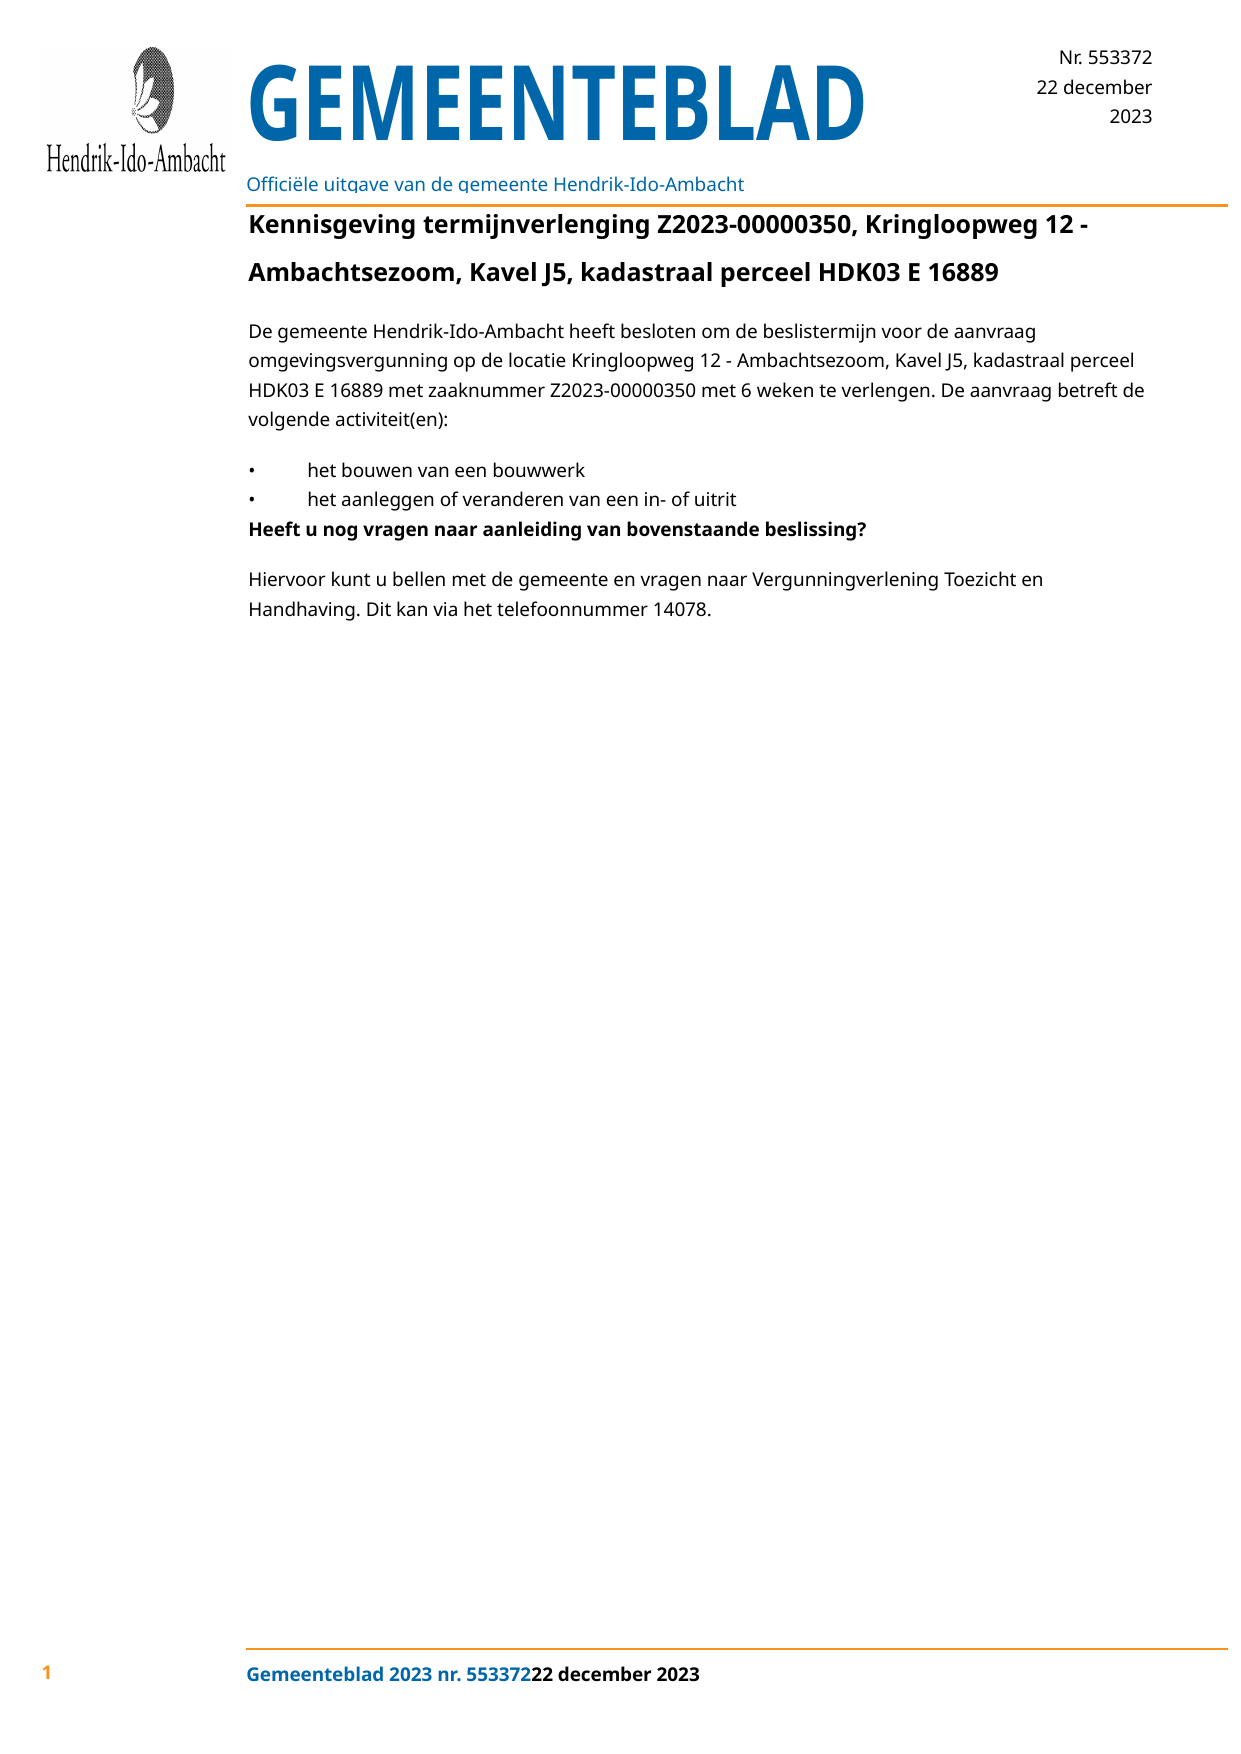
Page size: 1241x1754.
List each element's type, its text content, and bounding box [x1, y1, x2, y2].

list het aanleggen of veranderen van een in- of uitrit [248, 487, 1152, 512]
text Hiervoor kunt u bellen met de gemeente en vragen naar Vergunningverlening Toezicht en Handhaving. Dit kan via het telefoonnummer 14078. [248, 567, 1152, 622]
text De gemeente Hendrik-Ido-Ambacht heeft besloten om de beslistermijn voor de aanvraag omgevingsvergunning op de locatie Kringloopweg 12 - Ambachtsezoom, Kavel J5, kadastraal perceel HDK03 E 16889 met zaaknummer Z2023-00000350 met 6 weken te verlengen. De aanvraag betreft de volgende activiteit(en): [248, 318, 1152, 432]
picture [41, 47, 231, 172]
text Kennisgeving termijnverlenging Z2023-00000350, Kringloopweg 12 - Ambachtsezoom, Kavel J5, kadastraal perceel HDK03 E 16889 [248, 207, 1152, 288]
list het bouwen van een bouwwerk [248, 457, 1152, 483]
text Heeft u nog vragen naar aanleiding van bovenstaande beslissing? [248, 516, 1152, 542]
